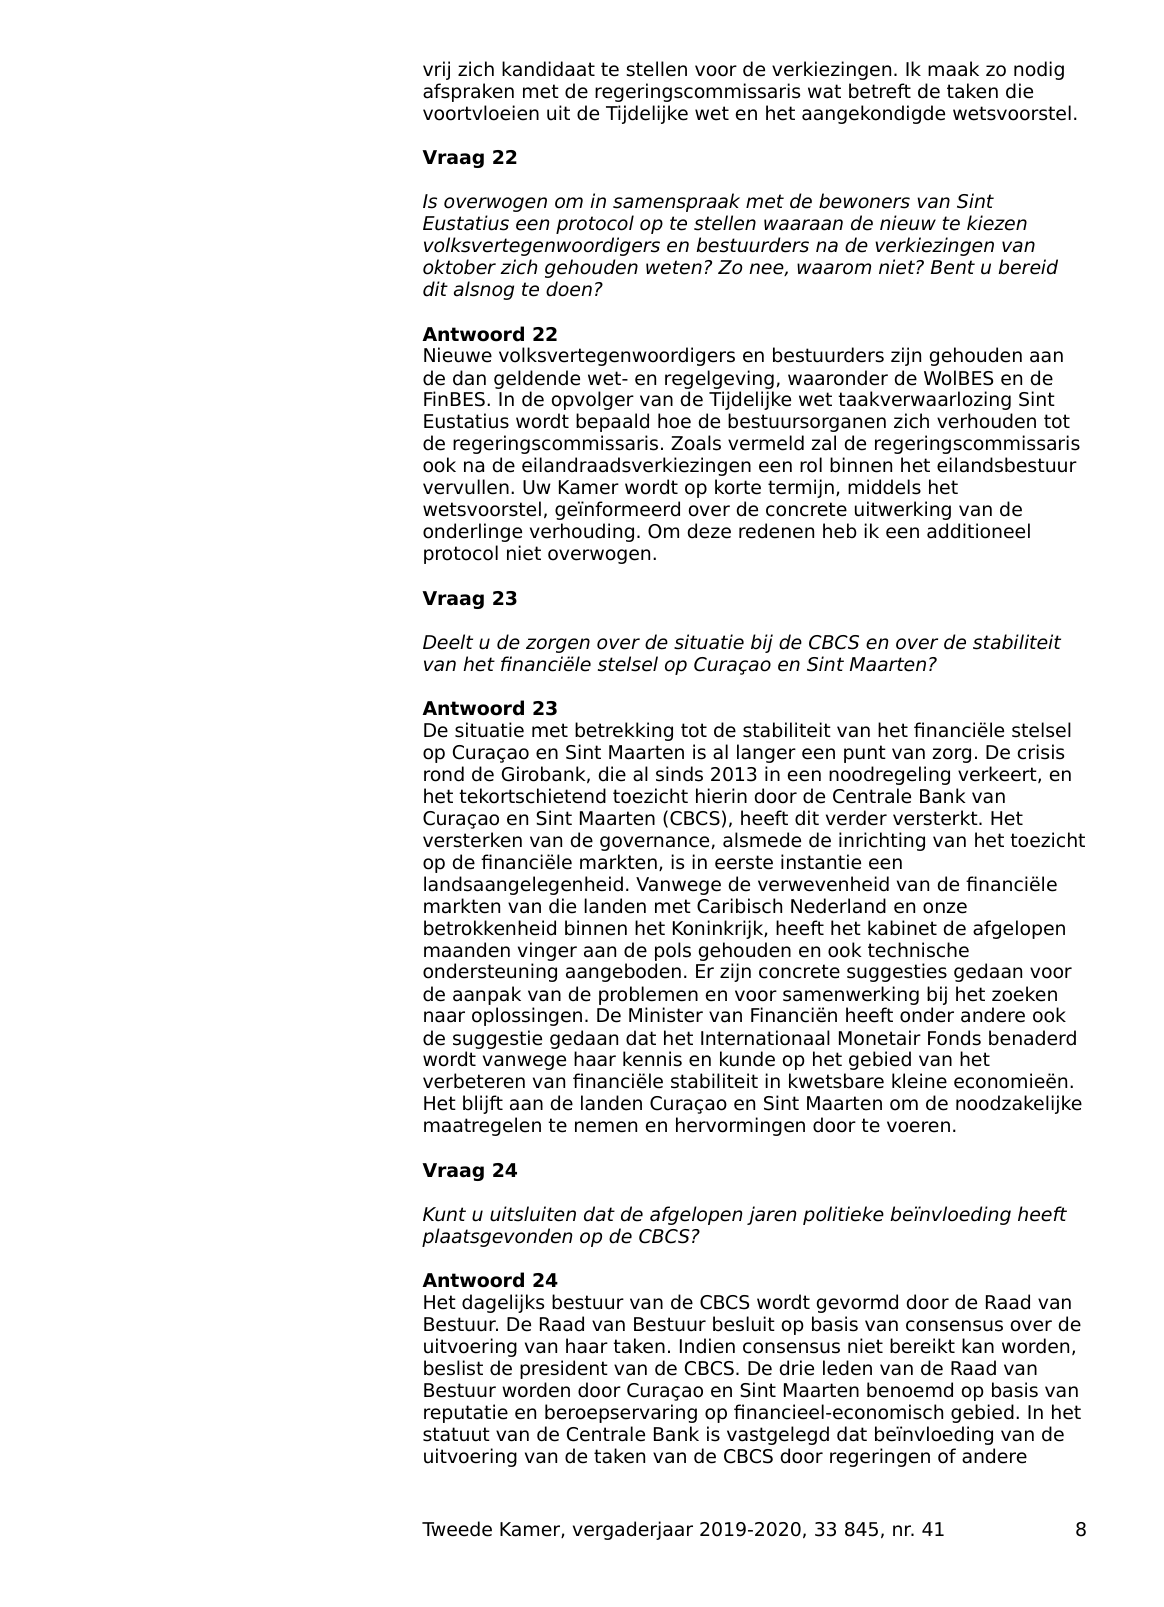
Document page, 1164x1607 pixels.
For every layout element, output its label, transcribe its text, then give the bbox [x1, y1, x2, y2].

subtitle Vraag 23 [422, 587, 1087, 609]
text Deelt u de zorgen over de situatie bij de CBCS en over de stabiliteit van het financiële stelsel op Curaçao en Sint Maarten? [422, 632, 1087, 676]
text Is overwogen om in samenspraak met de bewoners van Sint Eustatius een protocol op te stellen waaraan de nieuw te kiezen volksvertegenwoordigers en bestuurders na de verkiezingen van oktober zich gehouden weten? Zo nee, waarom niet? Bent u bereid dit alsnog te doen? [422, 191, 1087, 301]
subtitle Vraag 22 [422, 147, 1087, 169]
subtitle Antwoord 24 [422, 1270, 1087, 1292]
text Kunt u uitsluiten dat de afgelopen jaren politieke beïnvloeding heeft plaatsgevonden op de CBCS? [422, 1204, 1087, 1248]
subtitle Vraag 24 [422, 1159, 1087, 1181]
subtitle Antwoord 23 [422, 698, 1087, 720]
text Nieuwe volksvertegenwoordigers en bestuurders zijn gehouden aan de dan geldende wet- en regelgeving, waaronder de WolBES en de FinBES. In de opvolger van de Tijdelijke wet taakverwaarlozing Sint Eustatius wordt bepaald hoe de bestuursorganen zich verhouden tot de regeringscommissaris. Zoals vermeld zal de regeringscommissaris ook na de eilandraadsverkiezingen een rol binnen het eilandsbestuur vervullen. Uw Kamer wordt op korte termijn, middels het wetsvoorstel, geïnformeerd over de concrete uitwerking van de onderlinge verhouding. Om deze redenen heb ik een additioneel protocol niet overwogen. [422, 345, 1087, 565]
text vrij zich kandidaat te stellen voor de verkiezingen. Ik maak zo nodig afspraken met de regeringscommissaris wat betreft de taken die voortvloeien uit de Tijdelijke wet en het aangekondigde wetsvoorstel. [422, 59, 1087, 125]
text Het dagelijks bestuur van de CBCS wordt gevormd door de Raad van Bestuur. De Raad van Bestuur besluit op basis van consensus over de uitvoering van haar taken. Indien consensus niet bereikt kan worden, beslist de president van de CBCS. De drie leden van de Raad van Bestuur worden door Curaçao en Sint Maarten benoemd op basis van reputatie en beroepservaring op financieel-economisch gebied. In het statuut van de Centrale Bank is vastgelegd dat beïnvloeding van de uitvoering van de taken van de CBCS door regeringen of andere [422, 1292, 1087, 1468]
subtitle Antwoord 22 [422, 323, 1087, 345]
text De situatie met betrekking tot de stabiliteit van het financiële stelsel op Curaçao en Sint Maarten is al langer een punt van zorg. De crisis rond de Girobank, die al sinds 2013 in een noodregeling verkeert, en het tekortschietend toezicht hierin door de Centrale Bank van Curaçao en Sint Maarten (CBCS), heeft dit verder versterkt. Het versterken van de governance, alsmede de inrichting van het toezicht op de financiële markten, is in eerste instantie een landsaangelegenheid. Vanwege de verwevenheid van de financiële markten van die landen met Caribisch Nederland en onze betrokkenheid binnen het Koninkrijk, heeft het kabinet de afgelopen maanden vinger aan de pols gehouden en ook technische ondersteuning aangeboden. Er zijn concrete suggesties gedaan voor de aanpak van de problemen en voor samenwerking bij het zoeken naar oplossingen. De Minister van Financiën heeft onder andere ook de suggestie gedaan dat het Internationaal Monetair Fonds benaderd wordt vanwege haar kennis en kunde op het gebied van het verbeteren van financiële stabiliteit in kwetsbare kleine economieën. Het blijft aan de landen Curaçao en Sint Maarten om de noodzakelijke maatregelen te nemen en hervormingen door te voeren. [422, 720, 1087, 1137]
